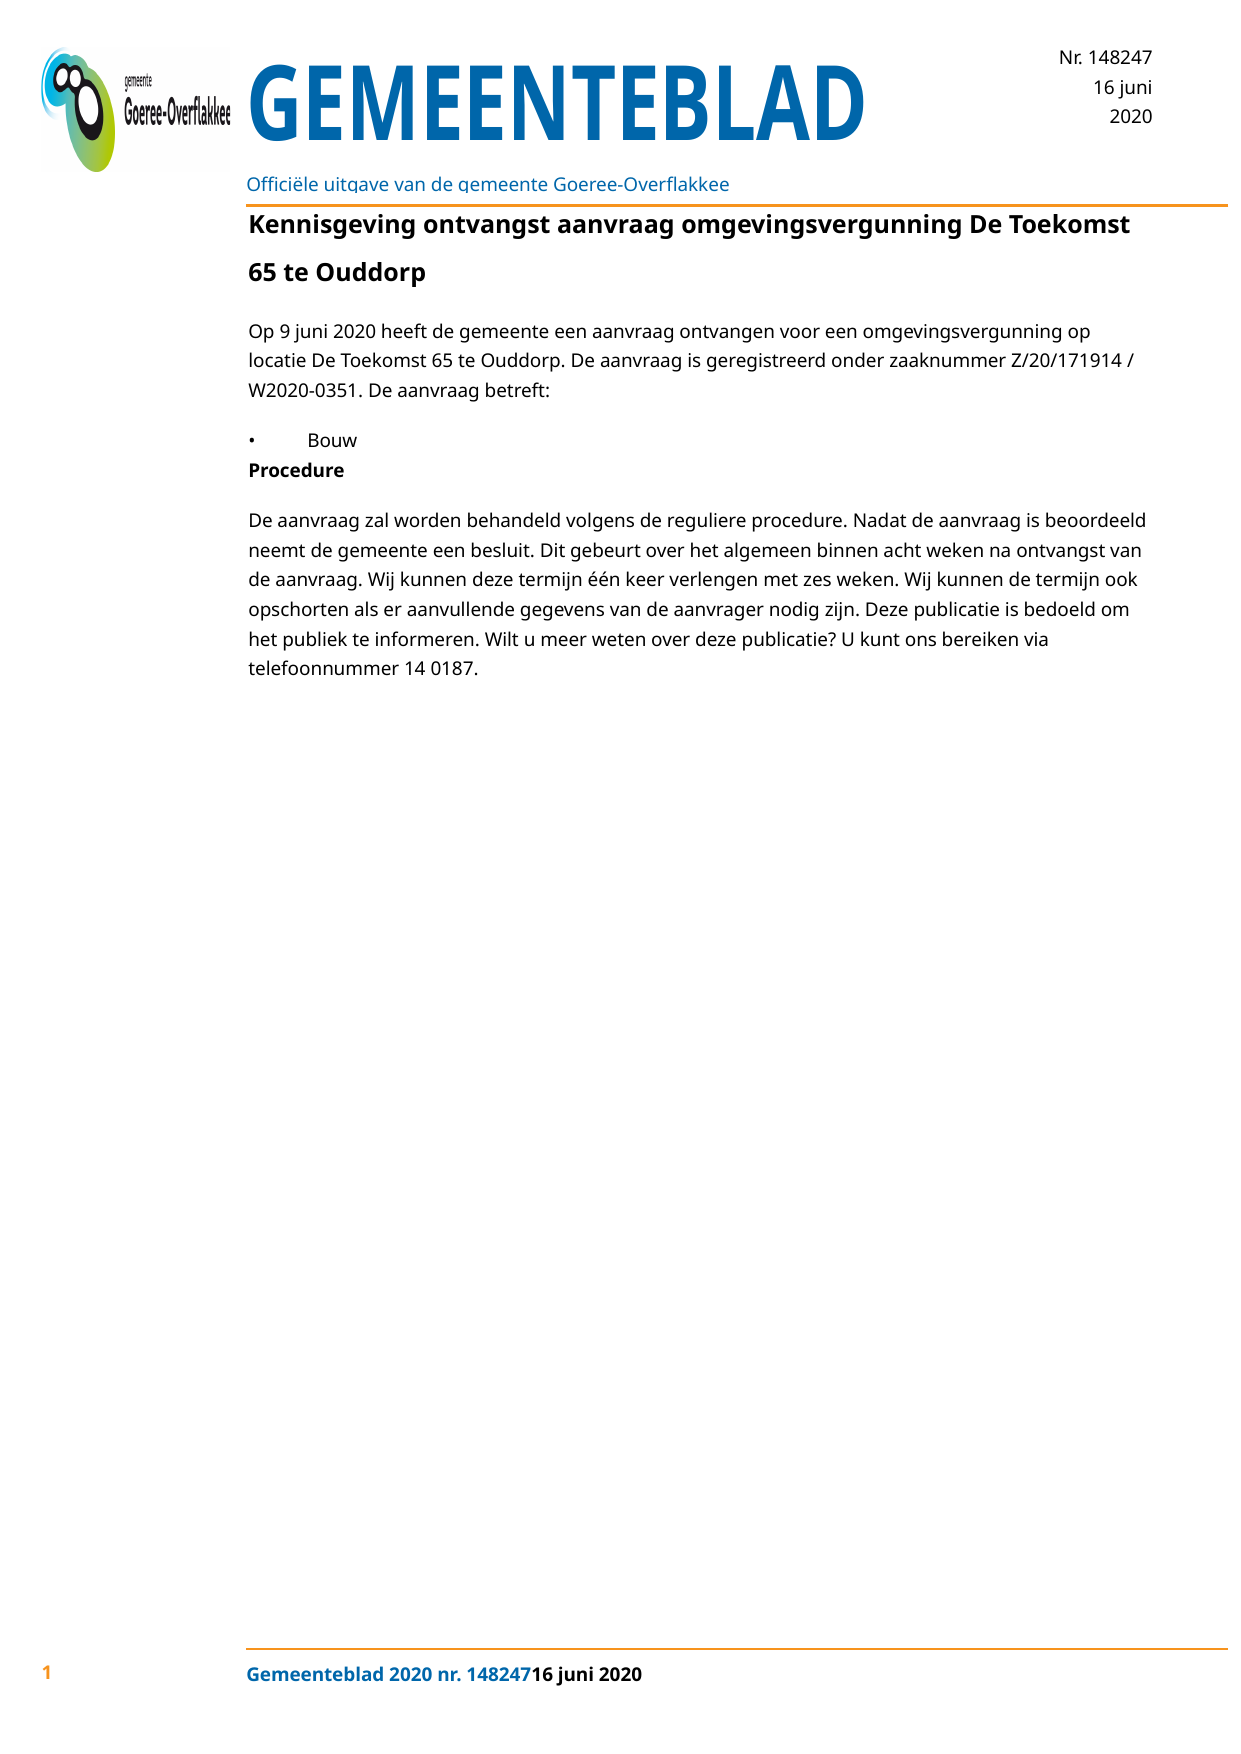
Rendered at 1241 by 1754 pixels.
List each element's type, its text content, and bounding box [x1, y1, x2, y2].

text De aanvraag zal worden behandeld volgens de reguliere procedure. Nadat de aanvraag is beoordeeld neemt de gemeente een besluit. Dit gebeurt over het algemeen binnen acht weken na ontvangst van de aanvraag. Wij kunnen deze termijn één keer verlengen met zes weken. Wij kunnen de termijn ook opschorten als er aanvullende gegevens van de aanvrager nodig zijn. Deze publicatie is bedoeld om het publiek te informeren. Wilt u meer weten over deze publicatie? U kunt ons bereiken via telefoonnummer 14 0187. [248, 507, 1152, 681]
picture [41, 47, 231, 172]
text Kennisgeving ontvangst aanvraag omgevingsvergunning De Toekomst 65 te Ouddorp [248, 207, 1152, 288]
list Bouw [248, 427, 1152, 453]
text Op 9 juni 2020 heeft de gemeente een aanvraag ontvangen voor een omgevingsvergunning op locatie De Toekomst 65 te Ouddorp. De aanvraag is geregistreerd onder zaaknummer Z/20/171914 / W2020-0351. De aanvraag betreft: [248, 318, 1152, 403]
text Procedure [248, 457, 1152, 483]
